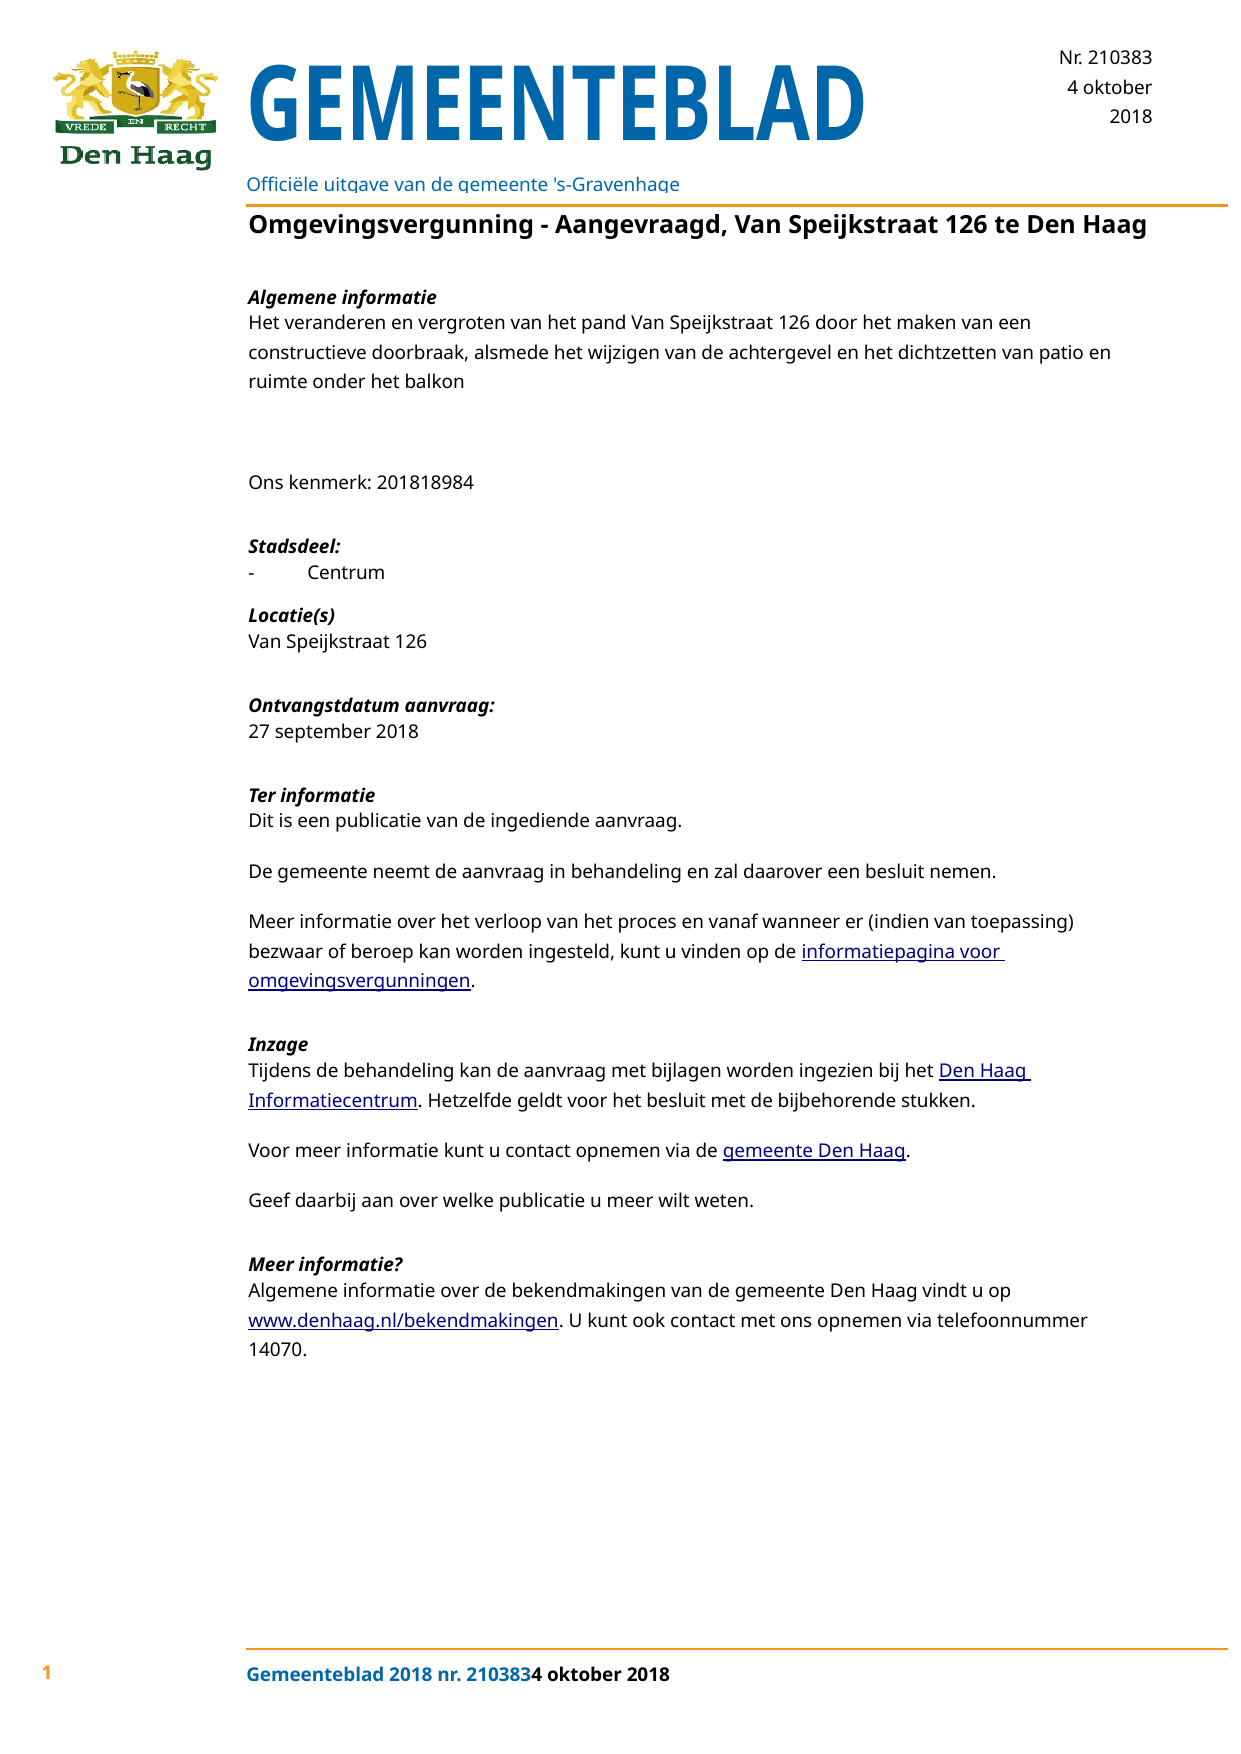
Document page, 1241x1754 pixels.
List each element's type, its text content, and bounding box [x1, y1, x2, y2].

text Algemene informatie over de bekendmakingen van de gemeente Den Haag vindt u op www.denhaag.nl/bekendmakingen. U kunt ook contact met ons opnemen via telefoonnummer 14070. [248, 1277, 1152, 1362]
text Omgevingsvergunning - Aangevraagd, Van Speijkstraat 126 te Den Haag [248, 207, 1152, 241]
text Geef daarbij aan over welke publicatie u meer wilt weten. [248, 1188, 1152, 1213]
text Tijdens de behandeling kan de aanvraag met bijlagen worden ingezien bij het Den Haag Informatiecentrum. Hetzelfde geldt voor het besluit met de bijbehorende stukken. [248, 1057, 1152, 1112]
text 27 september 2018 [248, 718, 1152, 743]
text Stadsdeel: [248, 533, 1152, 559]
list Centrum [248, 559, 1152, 585]
text Ter informatie [248, 782, 1152, 807]
text Meer informatie over het verloop van het proces en vanaf wanneer er (indien van toepassing) bezwaar of beroep kan worden ingesteld, kunt u vinden op de informatiepagina voor omgevingsvergunningen. [248, 908, 1152, 993]
text Voor meer informatie kunt u contact opnemen via de gemeente Den Haag. [248, 1137, 1152, 1163]
text Van Speijkstraat 126 [248, 628, 1152, 654]
text Ontvangstdatum aanvraag: [248, 692, 1152, 718]
text Ons kenmerk: 201818984 [248, 469, 1152, 495]
text Dit is een publicatie van de ingediende aanvraag. [248, 807, 1152, 833]
text Inzage [248, 1031, 1152, 1057]
text Algemene informatie [248, 284, 1152, 309]
text Locatie(s) [248, 602, 1152, 628]
text Het veranderen en vergroten van het pand Van Speijkstraat 126 door het maken van een constructieve doorbraak, alsmede het wijzigen van de achtergevel en het dichtzetten van patio en ruimte onder het balkon [248, 309, 1152, 394]
text De gemeente neemt de aanvraag in behandeling en zal daarover een besluit nemen. [248, 858, 1152, 884]
picture [41, 47, 231, 172]
text Meer informatie? [248, 1252, 1152, 1277]
